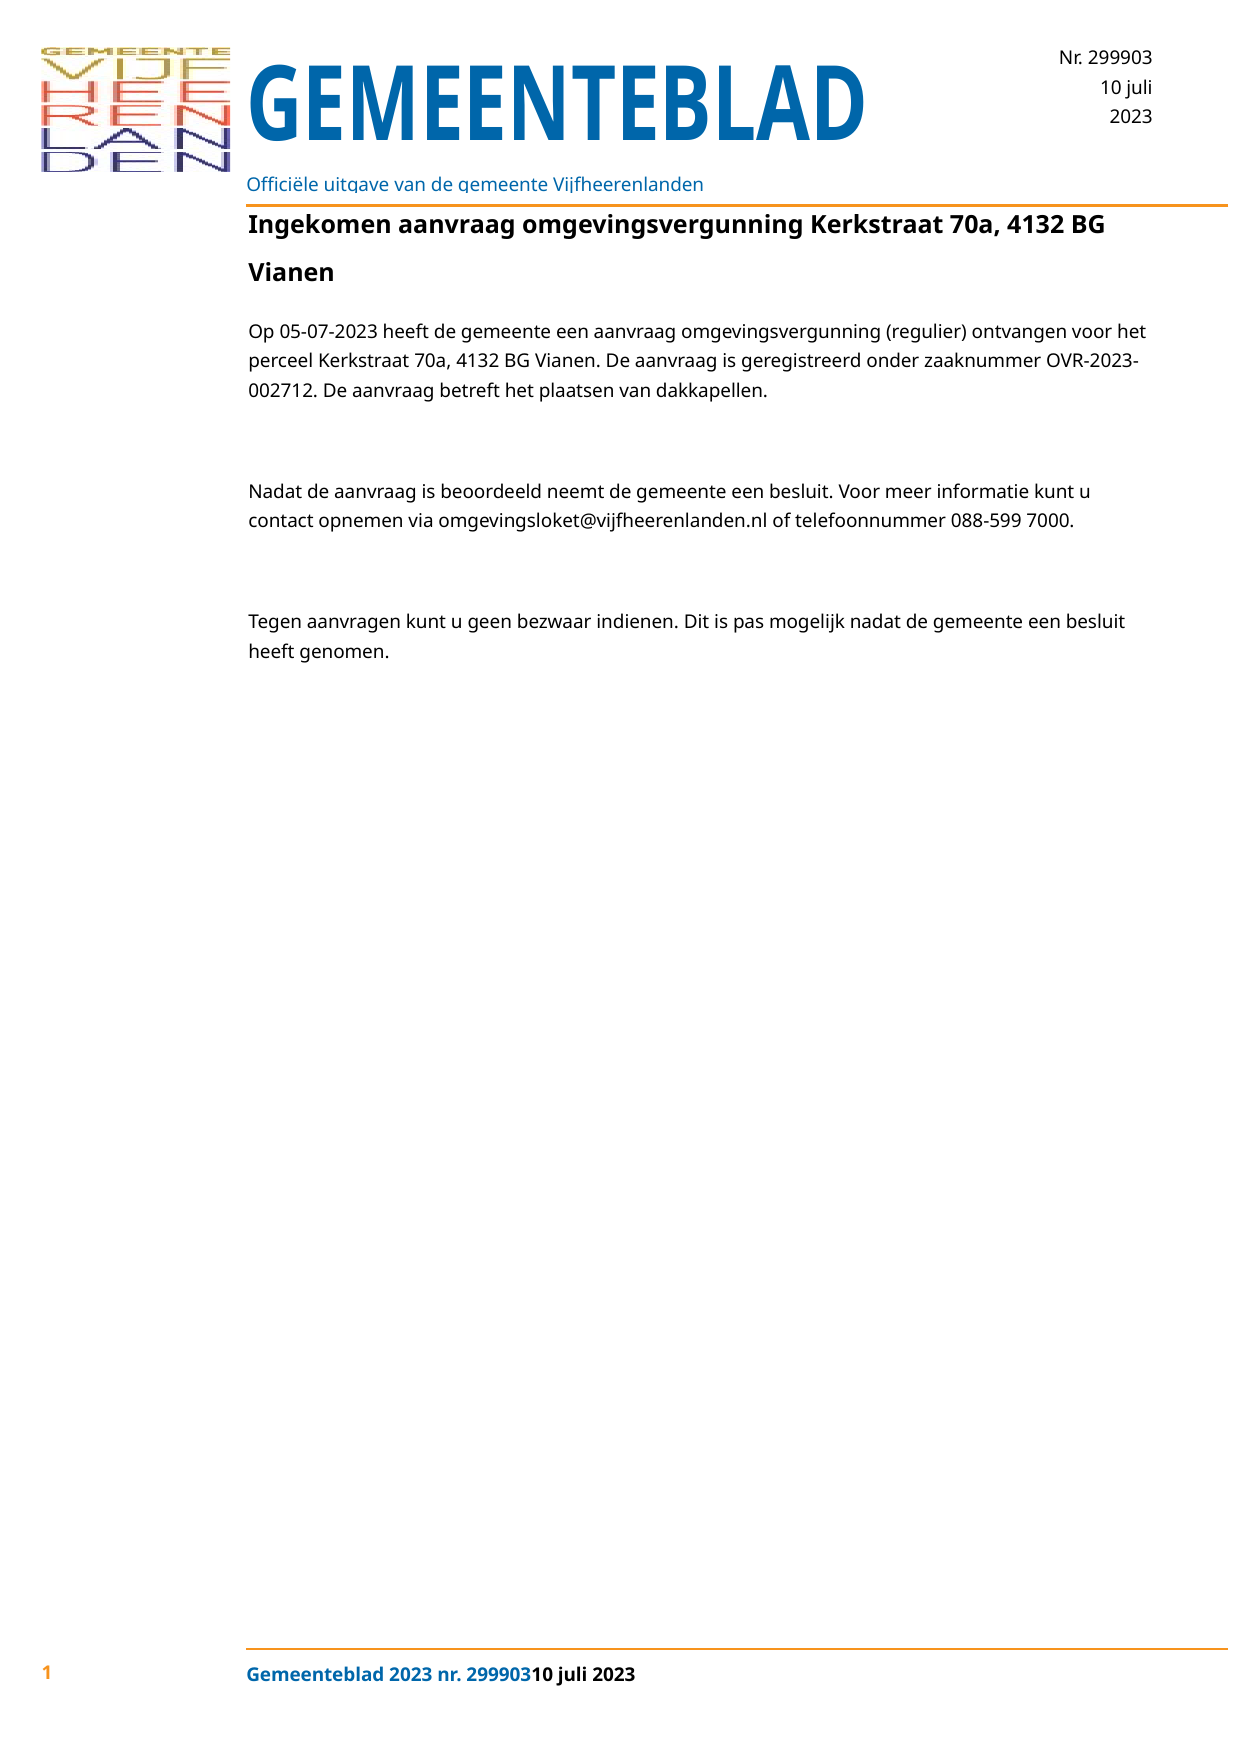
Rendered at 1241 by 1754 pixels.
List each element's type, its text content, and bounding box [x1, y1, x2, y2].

text Ingekomen aanvraag omgevingsvergunning Kerkstraat 70a, 4132 BG Vianen [248, 207, 1152, 288]
text Op 05-07-2023 heeft de gemeente een aanvraag omgevingsvergunning (regulier) ontvangen voor het perceel Kerkstraat 70a, 4132 BG Vianen. De aanvraag is geregistreerd onder zaaknummer OVR-2023-002712. De aanvraag betreft het plaatsen van dakkapellen. [248, 318, 1152, 403]
picture [41, 47, 231, 172]
text Tegen aanvragen kunt u geen bezwaar indienen. Dit is pas mogelijk nadat de gemeente een besluit heeft genomen. [248, 608, 1152, 664]
text Nadat de aanvraag is beoordeeld neemt de gemeente een besluit. Voor meer informatie kunt u contact opnemen via omgevingsloket@vijfheerenlanden.nl of telefoonnummer 088-599 7000. [248, 478, 1152, 533]
